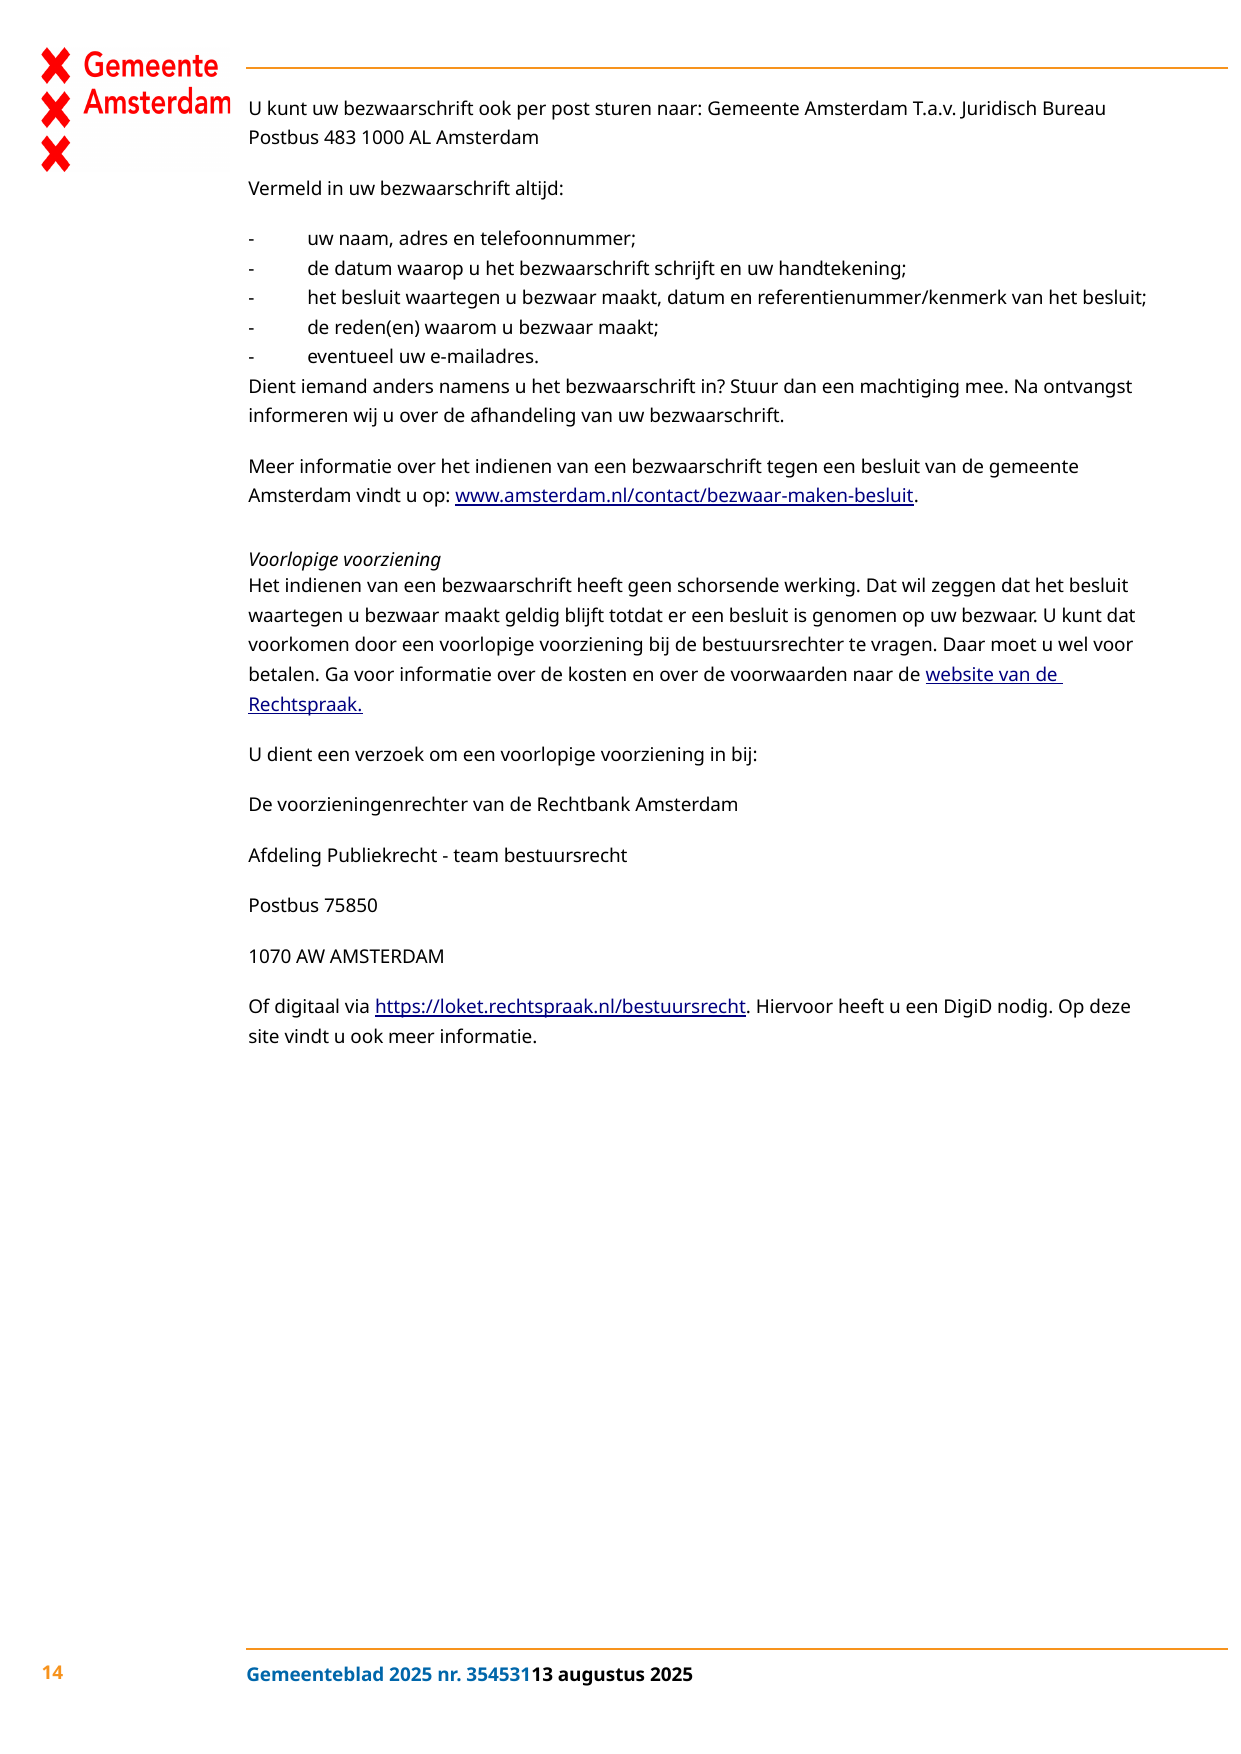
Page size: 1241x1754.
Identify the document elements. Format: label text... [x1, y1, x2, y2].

text U kunt uw bezwaarschrift ook per post sturen naar: Gemeente Amsterdam T.a.v. Juridisch Bureau Postbus 483 1000 AL Amsterdam [248, 95, 1152, 150]
list het besluit waartegen u bezwaar maakt, datum en referentienummer/kenmerk van het besluit; [248, 284, 1152, 310]
text Meer informatie over het indienen van een bezwaarschrift tegen een besluit van de gemeente Amsterdam vindt u op: www.amsterdam.nl/contact/bezwaar-maken-besluit. [248, 453, 1152, 508]
picture [41, 47, 231, 172]
text U dient een verzoek om een voorlopige voorziening in bij: [248, 741, 1152, 767]
text Postbus 75850 [248, 892, 1152, 918]
text 1070 AW AMSTERDAM [248, 943, 1152, 968]
list eventueel uw e-mailadres. [248, 343, 1152, 369]
text Afdeling Publiekrecht - team bestuursrecht [248, 842, 1152, 868]
text Dient iemand anders namens u het bezwaarschrift in? Stuur dan een machtiging mee. Na ontvangst informeren wij u over de afhandeling van uw bezwaarschrift. [248, 373, 1152, 428]
list de reden(en) waarom u bezwaar maakt; [248, 314, 1152, 340]
text Of digitaal via https://loket.rechtspraak.nl/bestuursrecht. Hiervoor heeft u een DigiD nodig. Op deze site vindt u ook meer informatie. [248, 993, 1152, 1048]
text Vermeld in uw bezwaarschrift altijd: [248, 175, 1152, 201]
text Voorlopige voorziening [248, 547, 1152, 572]
text De voorzieningenrechter van de Rechtbank Amsterdam [248, 792, 1152, 817]
text Het indienen van een bezwaarschrift heeft geen schorsende werking. Dat wil zeggen dat het besluit waartegen u bezwaar maakt geldig blijft totdat er een besluit is genomen op uw bezwaar. U kunt dat voorkomen door een voorlopige voorziening bij de bestuursrechter te vragen. Daar moet u wel voor betalen. Ga voor informatie over de kosten en over de voorwaarden naar de website van de Rechtspraak. [248, 572, 1152, 716]
list de datum waarop u het bezwaarschrift schrijft en uw handtekening; [248, 255, 1152, 281]
list uw naam, adres en telefoonnummer; [248, 225, 1152, 251]
